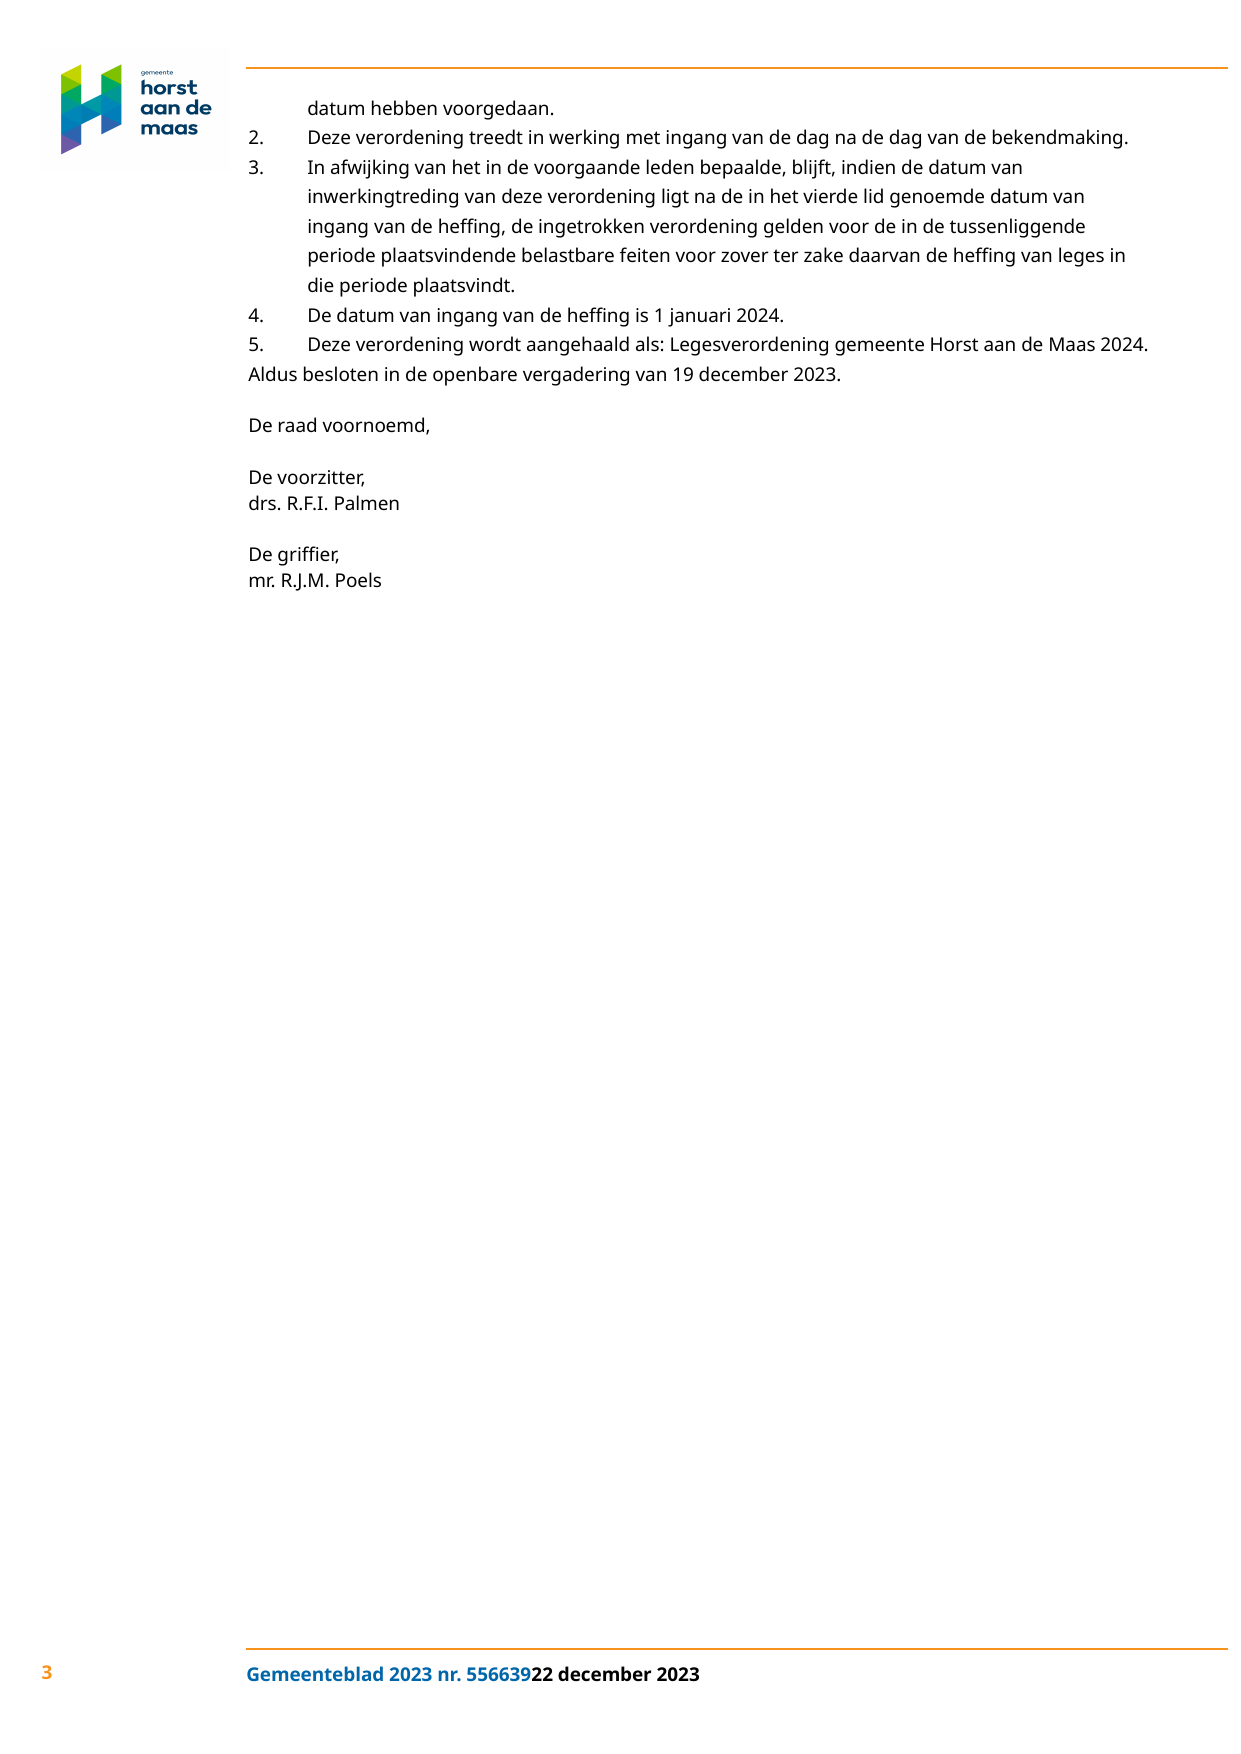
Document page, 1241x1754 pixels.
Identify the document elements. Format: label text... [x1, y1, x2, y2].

text drs. R.F.I. Palmen [248, 490, 1152, 515]
text mr. R.J.M. Poels [248, 567, 1152, 593]
text De griffier, [248, 541, 1152, 567]
list In afwijking van het in de voorgaande leden bepaalde, blijft, indien de datum van inwerkingtreding van deze verordening ligt na de in het vierde lid genoemde datum van ingang van de heffing, de ingetrokken verordening gelden voor de in de tussenliggende periode plaatsvindende belastbare feiten voor zover ter zake daarvan de heffing van leges in die periode plaatsvindt. [248, 154, 1152, 298]
picture [41, 47, 231, 172]
list Deze verordening wordt aangehaald als: Legesverordening gemeente Horst aan de Maas 2024. [248, 331, 1152, 357]
text De raad voornoemd, [248, 412, 1152, 438]
list Deze verordening treedt in werking met ingang van de dag na de dag van de bekendmaking. [248, 124, 1152, 150]
list De datum van ingang van de heffing is 1 januari 2024. [248, 302, 1152, 328]
list datum hebben voorgedaan. [248, 95, 1152, 121]
text Aldus besloten in de openbare vergadering van 19 december 2023. [248, 361, 1152, 387]
text De voorzitter, [248, 464, 1152, 490]
